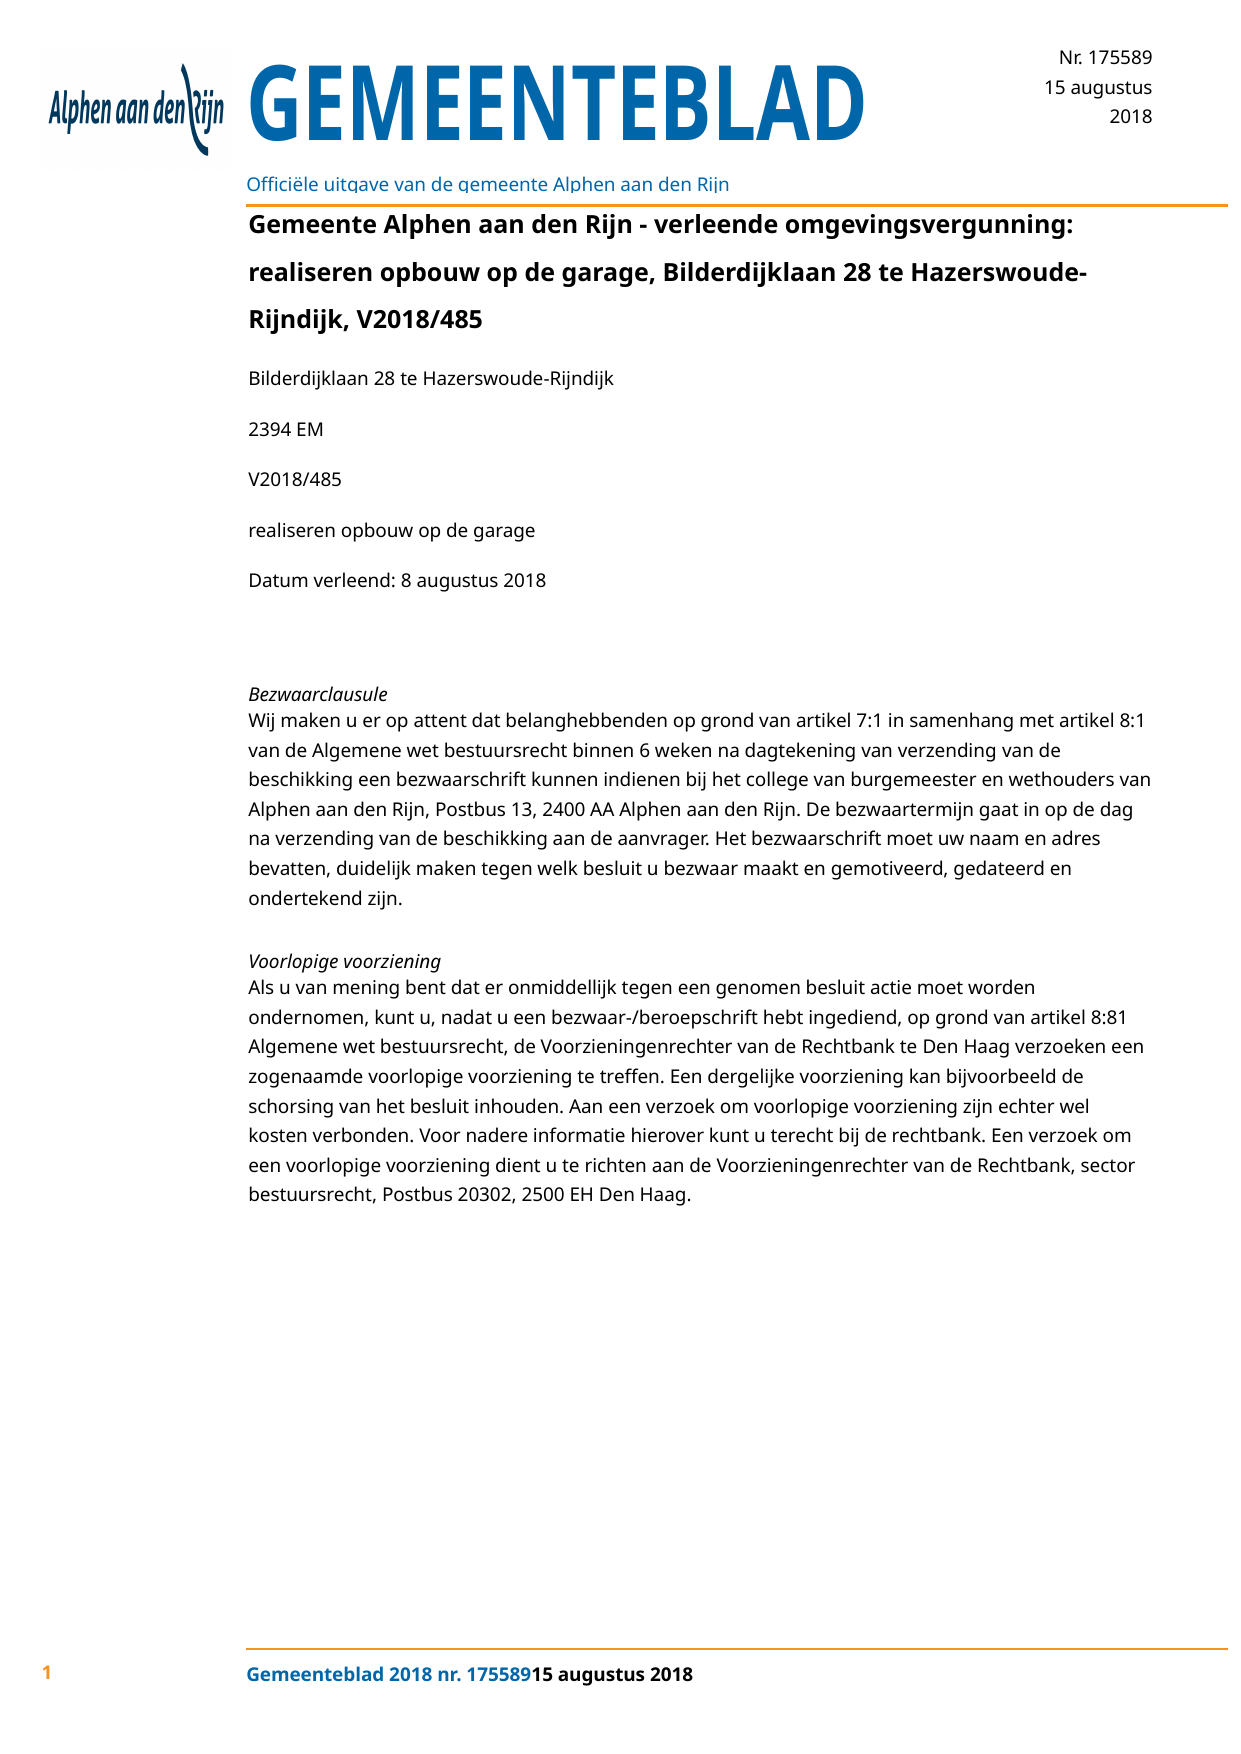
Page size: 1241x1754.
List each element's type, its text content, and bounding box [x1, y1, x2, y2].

text realiseren opbouw op de garage [248, 517, 1152, 542]
text 2394 EM [248, 416, 1152, 442]
text Voorlopige voorziening [248, 949, 1152, 974]
text Gemeente Alphen aan den Rijn - verleende omgevingsvergunning: realiseren opbouw op de garage, Bilderdijklaan 28 te Hazerswoude-Rijndijk, V2018/485 [248, 207, 1152, 336]
text V2018/485 [248, 466, 1152, 492]
text Bezwaarclausule [248, 682, 1152, 707]
text Bilderdijklaan 28 te Hazerswoude-Rijndijk [248, 366, 1152, 391]
picture [41, 47, 231, 172]
text Datum verleend: 8 augustus 2018 [248, 567, 1152, 593]
text Als u van mening bent dat er onmiddellijk tegen een genomen besluit actie moet worden ondernomen, kunt u, nadat u een bezwaar-/beroepschrift hebt ingediend, op grond van artikel 8:81 Algemene wet bestuursrecht, de Voorzieningenrechter van de Rechtbank te Den Haag verzoeken een zogenaamde voorlopige voorziening te treffen. Een dergelijke voorziening kan bijvoorbeeld de schorsing van het besluit inhouden. Aan een verzoek om voorlopige voorziening zijn echter wel kosten verbonden. Voor nadere informatie hierover kunt u terecht bij de rechtbank. Een verzoek om een voorlopige voorziening dient u te richten aan de Voorzieningenrechter van de Rechtbank, sector bestuursrecht, Postbus 20302, 2500 EH Den Haag. [248, 974, 1152, 1207]
text Wij maken u er op attent dat belanghebbenden op grond van artikel 7:1 in samenhang met artikel 8:1 van de Algemene wet bestuursrecht binnen 6 weken na dagtekening van verzending van de beschikking een bezwaarschrift kunnen indienen bij het college van burgemeester en wethouders van Alphen aan den Rijn, Postbus 13, 2400 AA Alphen aan den Rijn. De bezwaartermijn gaat in op de dag na verzending van de beschikking aan de aanvrager. Het bezwaarschrift moet uw naam en adres bevatten, duidelijk maken tegen welk besluit u bezwaar maakt en gemotiveerd, gedateerd en ondertekend zijn. [248, 707, 1152, 911]
